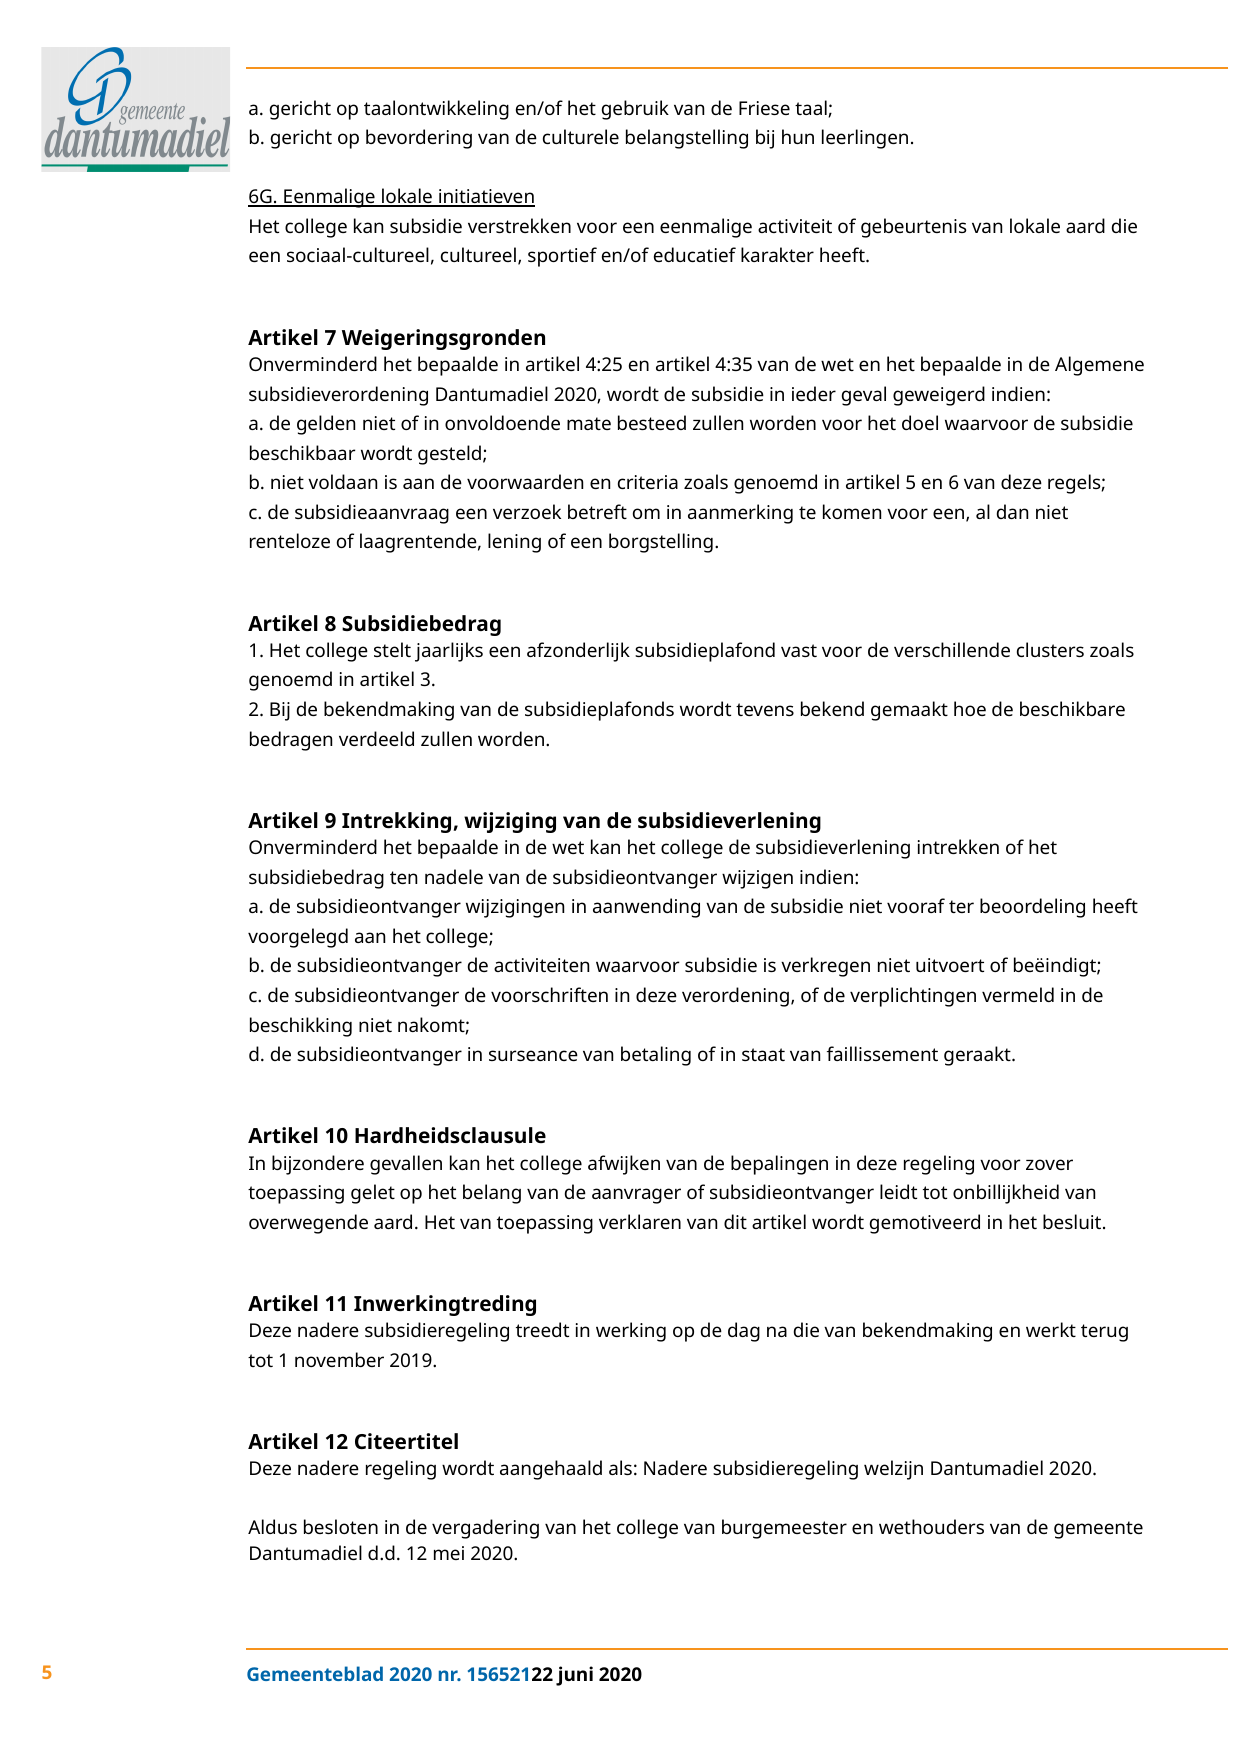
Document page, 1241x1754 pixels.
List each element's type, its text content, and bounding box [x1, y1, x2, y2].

text Artikel 8 Subsidiebedrag [248, 609, 1152, 637]
text Onverminderd het bepaalde in artikel 4:25 en artikel 4:35 van de wet en het bepaalde in de Algemene subsidieverordening Dantumadiel 2020, wordt de subsidie in ieder geval geweigerd indien: [248, 351, 1152, 406]
text Het college kan subsidie verstrekken voor een eenmalige activiteit of gebeurtenis van lokale aard die een sociaal-cultureel, cultureel, sportief en/of educatief karakter heeft. [248, 213, 1152, 268]
text In bijzondere gevallen kan het college afwijken van de bepalingen in deze regeling voor zover toepassing gelet op het belang van de aanvrager of subsidieontvanger leidt tot onbillijkheid van overwegende aard. Het van toepassing verklaren van dit artikel wordt gemotiveerd in het besluit. [248, 1150, 1152, 1235]
text c. de subsidieaanvraag een verzoek betreft om in aanmerking te komen voor een, al dan niet renteloze of laagrentende, lening of een borgstelling. [248, 499, 1152, 554]
text Deze nadere subsidieregeling treedt in werking op de dag na die van bekendmaking en werkt terug tot 1 november 2019. [248, 1317, 1152, 1373]
text Artikel 9 Intrekking, wijziging van de subsidieverlening [248, 806, 1152, 834]
text Aldus besloten in de vergadering van het college van burgemeester en wethouders van de gemeente Dantumadiel d.d. 12 mei 2020. [248, 1514, 1152, 1566]
text b. niet voldaan is aan de voorwaarden en criteria zoals genoemd in artikel 5 en 6 van deze regels; [248, 469, 1152, 495]
text a. de subsidieontvanger wijzigingen in aanwending van de subsidie niet vooraf ter beoordeling heeft voorgelegd aan het college; [248, 893, 1152, 949]
text Artikel 10 Hardheidsclausule [248, 1121, 1152, 1150]
text b. gericht op bevordering van de culturele belangstelling bij hun leerlingen. [248, 124, 1152, 150]
text 6G. Eenmalige lokale initiatieven [248, 183, 1152, 209]
text Artikel 7 Weigeringsgronden [248, 323, 1152, 351]
text Artikel 11 Inwerkingtreding [248, 1289, 1152, 1317]
picture [41, 47, 231, 172]
text 1. Het college stelt jaarlijks een afzonderlijk subsidieplafond vast voor de verschillende clusters zoals genoemd in artikel 3. [248, 637, 1152, 692]
text Deze nadere regeling wordt aangehaald als: Nadere subsidieregeling welzijn Dantumadiel 2020. [248, 1455, 1152, 1481]
text Artikel 12 Citeertitel [248, 1427, 1152, 1455]
text c. de subsidieontvanger de voorschriften in deze verordening, of de verplichtingen vermeld in de beschikking niet nakomt; [248, 982, 1152, 1037]
text 2. Bij de bekendmaking van de subsidieplafonds wordt tevens bekend gemaakt hoe de beschikbare bedragen verdeeld zullen worden. [248, 696, 1152, 752]
text Onverminderd het bepaalde in de wet kan het college de subsidieverlening intrekken of het subsidiebedrag ten nadele van de subsidieontvanger wijzigen indien: [248, 834, 1152, 889]
text a. gericht op taalontwikkeling en/of het gebruik van de Friese taal; [248, 95, 1152, 121]
text a. de gelden niet of in onvoldoende mate besteed zullen worden voor het doel waarvoor de subsidie beschikbaar wordt gesteld; [248, 410, 1152, 466]
text d. de subsidieontvanger in surseance van betaling of in staat van faillissement geraakt. [248, 1041, 1152, 1067]
text b. de subsidieontvanger de activiteiten waarvoor subsidie is verkregen niet uitvoert of beëindigt; [248, 953, 1152, 978]
